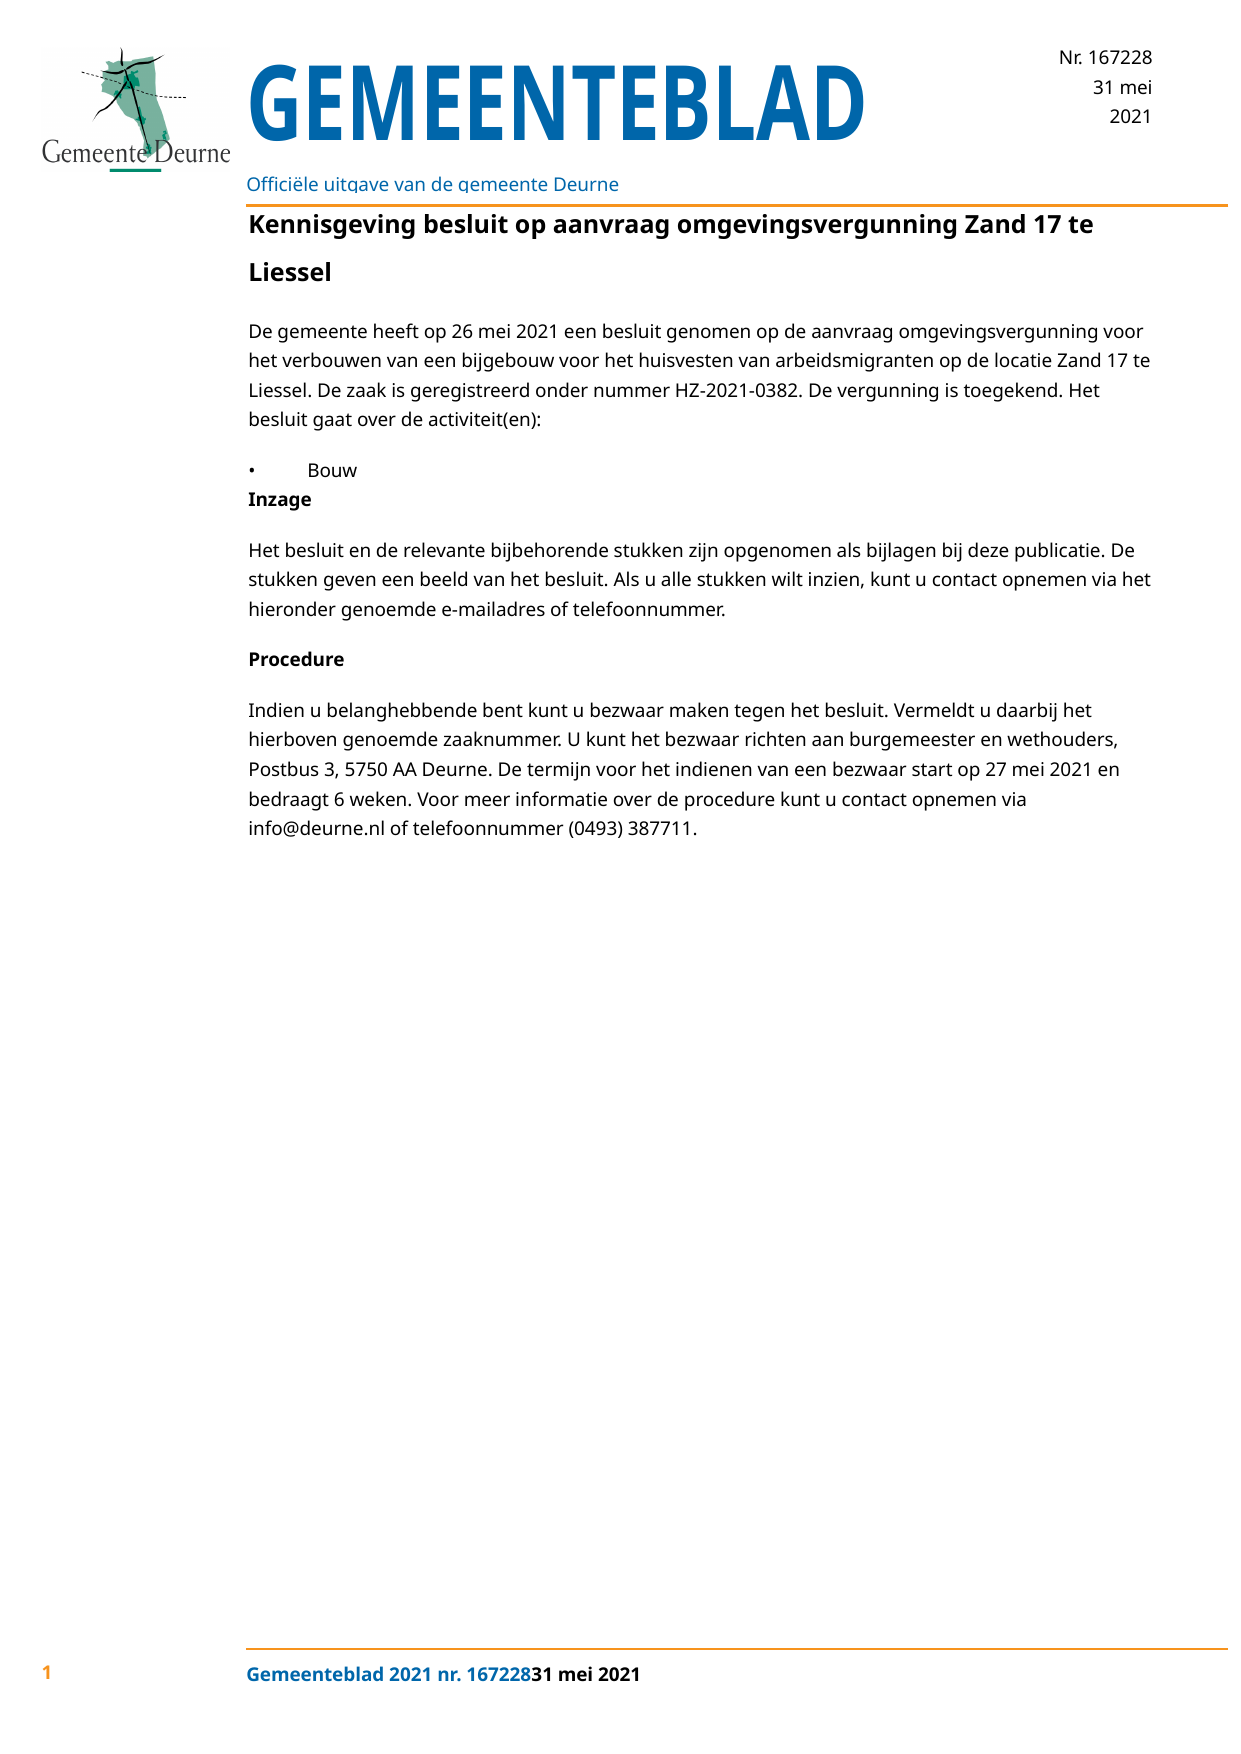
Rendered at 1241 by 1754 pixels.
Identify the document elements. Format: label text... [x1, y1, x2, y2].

list Bouw [248, 457, 1152, 483]
text Indien u belanghebbende bent kunt u bezwaar maken tegen het besluit. Vermeldt u daarbij het hierboven genoemde zaaknummer. U kunt het bezwaar richten aan burgemeester en wethouders, Postbus 3, 5750 AA Deurne. De termijn voor het indienen van een bezwaar start op 27 mei 2021 en bedraagt 6 weken. Voor meer informatie over de procedure kunt u contact opnemen via info@deurne.nl of telefoonnummer (0493) 387711. [248, 697, 1152, 841]
text Inzage [248, 487, 1152, 512]
text Het besluit en de relevante bijbehorende stukken zijn opgenomen als bijlagen bij deze publicatie. De stukken geven een beeld van het besluit. Als u alle stukken wilt inzien, kunt u contact opnemen via het hieronder genoemde e-mailadres of telefoonnummer. [248, 537, 1152, 622]
text Procedure [248, 647, 1152, 672]
picture [41, 47, 231, 172]
text Kennisgeving besluit op aanvraag omgevingsvergunning Zand 17 te Liessel [248, 207, 1152, 288]
text De gemeente heeft op 26 mei 2021 een besluit genomen op de aanvraag omgevingsvergunning voor het verbouwen van een bijgebouw voor het huisvesten van arbeidsmigranten op de locatie Zand 17 te Liessel. De zaak is geregistreerd onder nummer HZ-2021-0382. De vergunning is toegekend. Het besluit gaat over de activiteit(en): [248, 318, 1152, 432]
